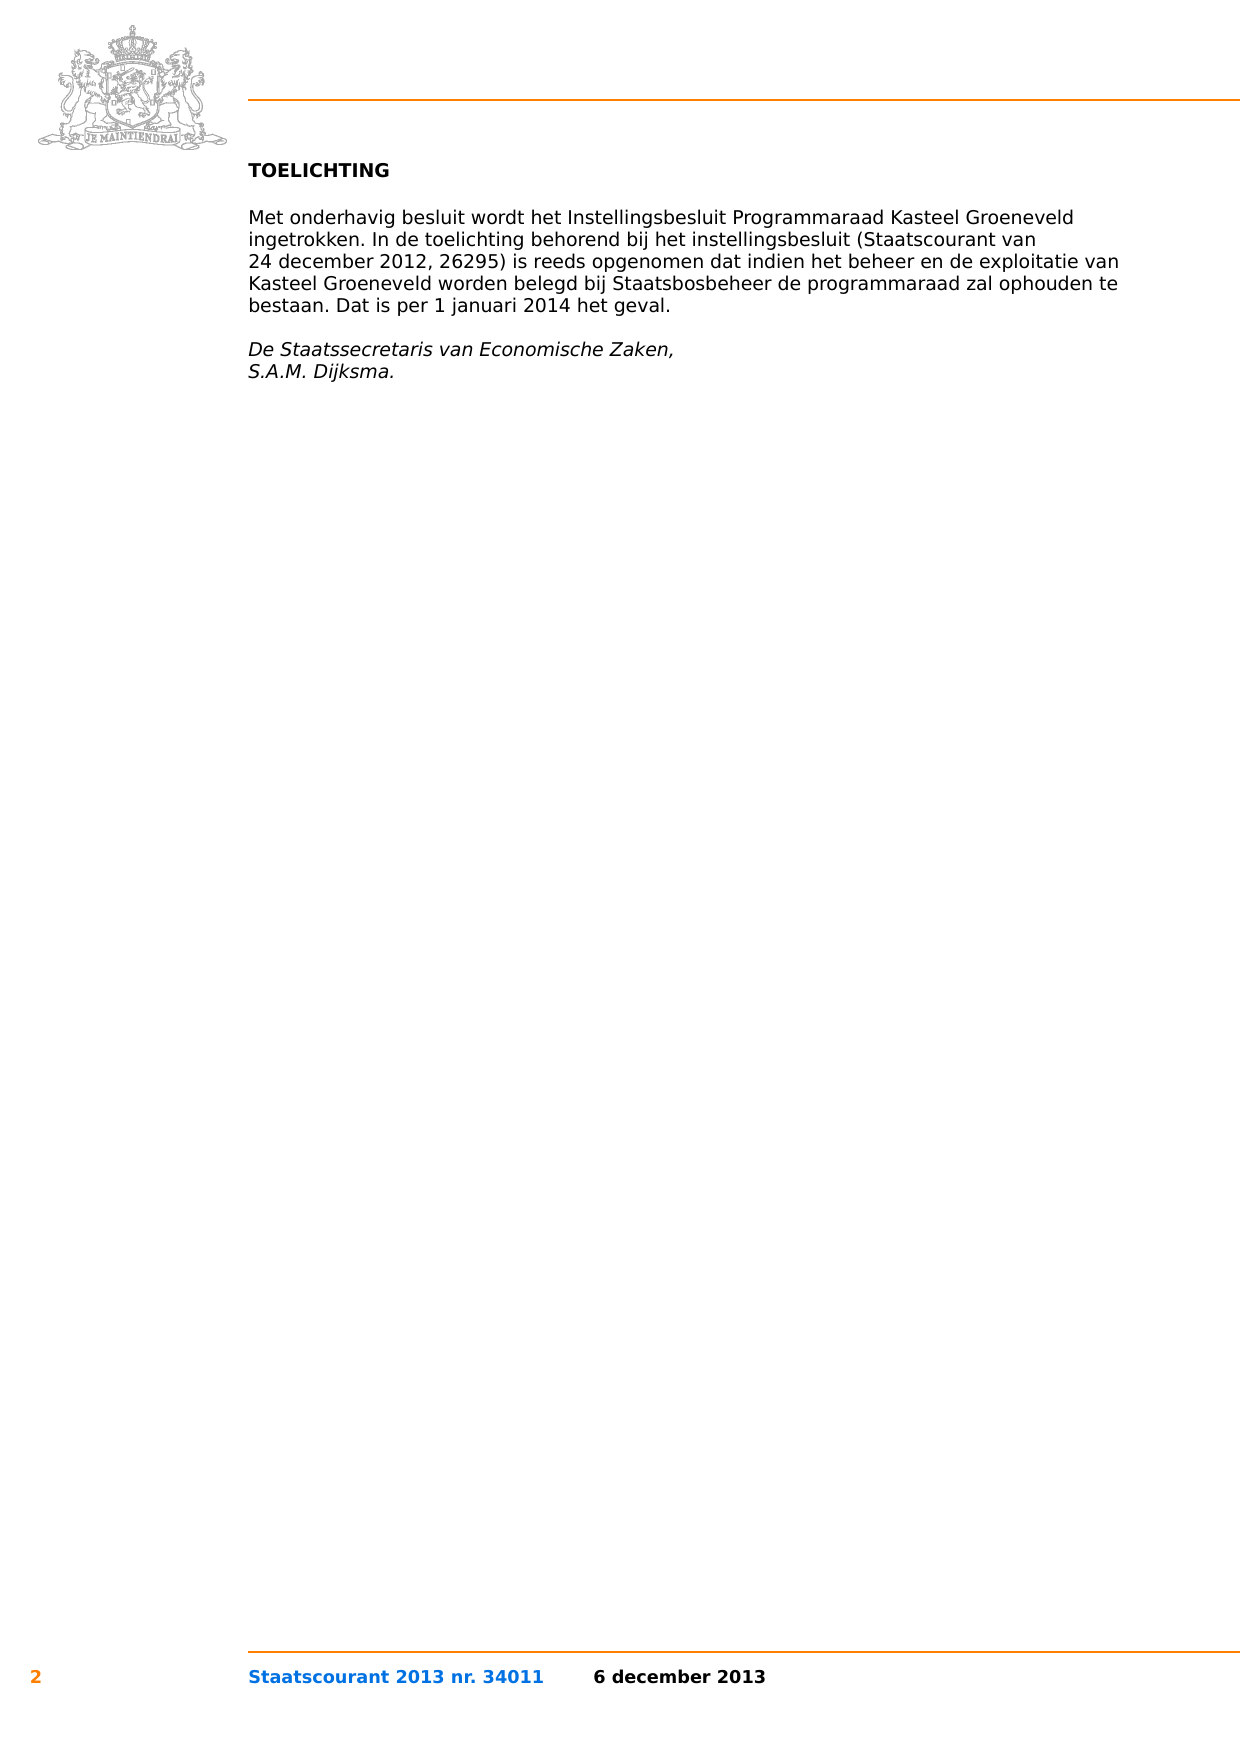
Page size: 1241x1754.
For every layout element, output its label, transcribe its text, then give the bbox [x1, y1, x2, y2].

picture [38, 25, 227, 150]
subtitle TOELICHTING [248, 160, 1163, 182]
text De Staatssecretaris van Economische Zaken, S.A.M. Dijksma. [248, 339, 1163, 383]
text Met onderhavig besluit wordt het Instellingsbesluit Programmaraad Kasteel Groeneveld ingetrokken. In de toelichting behorend bij het instellingsbesluit (Staatscourant van 24 december 2012, 26295) is reeds opgenomen dat indien het beheer en de exploitatie van Kasteel Groeneveld worden belegd bij Staatsbosbeheer de programmaraad zal ophouden te bestaan. Dat is per 1 januari 2014 het geval. [248, 207, 1163, 317]
